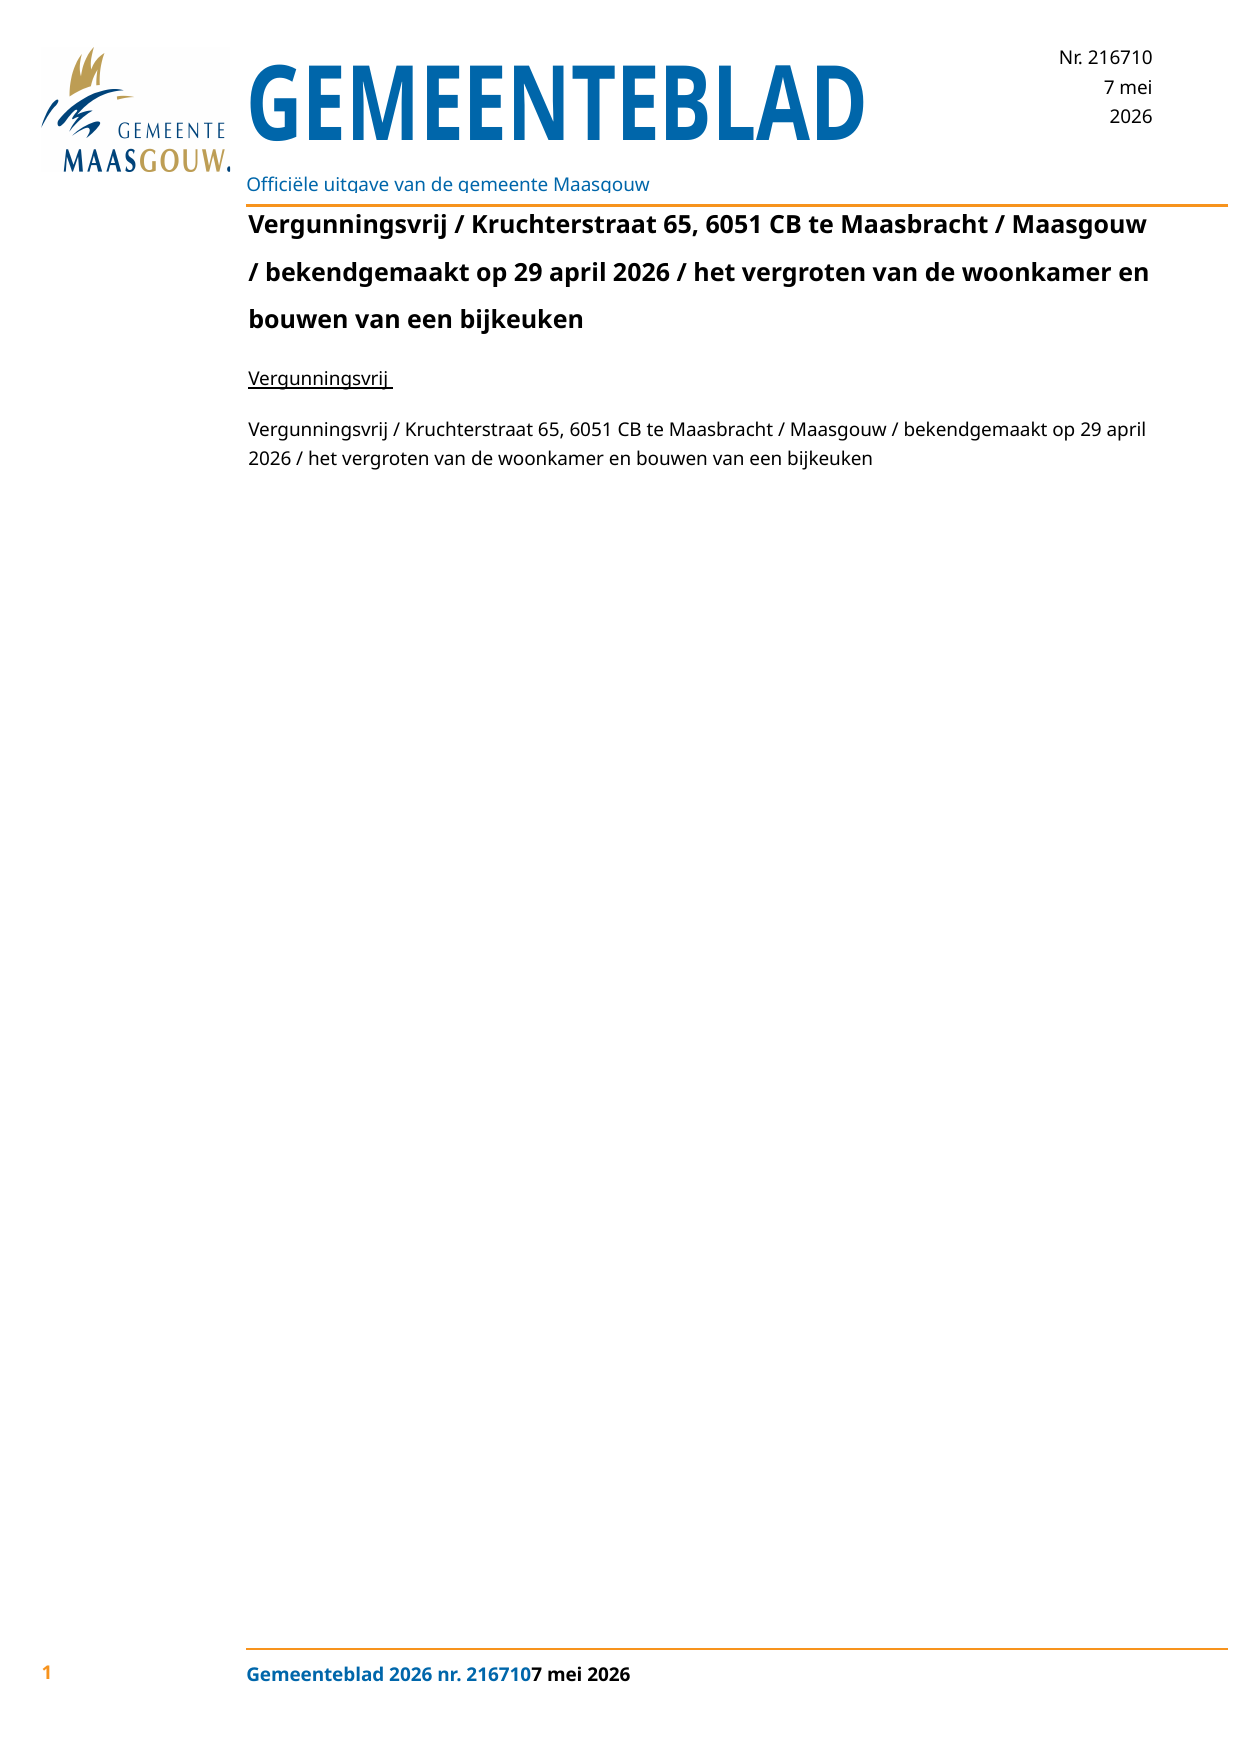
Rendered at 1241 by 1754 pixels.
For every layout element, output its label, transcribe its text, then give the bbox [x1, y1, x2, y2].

text Vergunningsvrij [248, 366, 1152, 391]
picture [41, 47, 231, 172]
text Vergunningsvrij / Kruchterstraat 65, 6051 CB te Maasbracht / Maasgouw / bekendgemaakt op 29 april 2026 / het vergroten van de woonkamer en bouwen van een bijkeuken [248, 207, 1152, 336]
text Vergunningsvrij / Kruchterstraat 65, 6051 CB te Maasbracht / Maasgouw / bekendgemaakt op 29 april 2026 / het vergroten van de woonkamer en bouwen van een bijkeuken [248, 416, 1152, 471]
